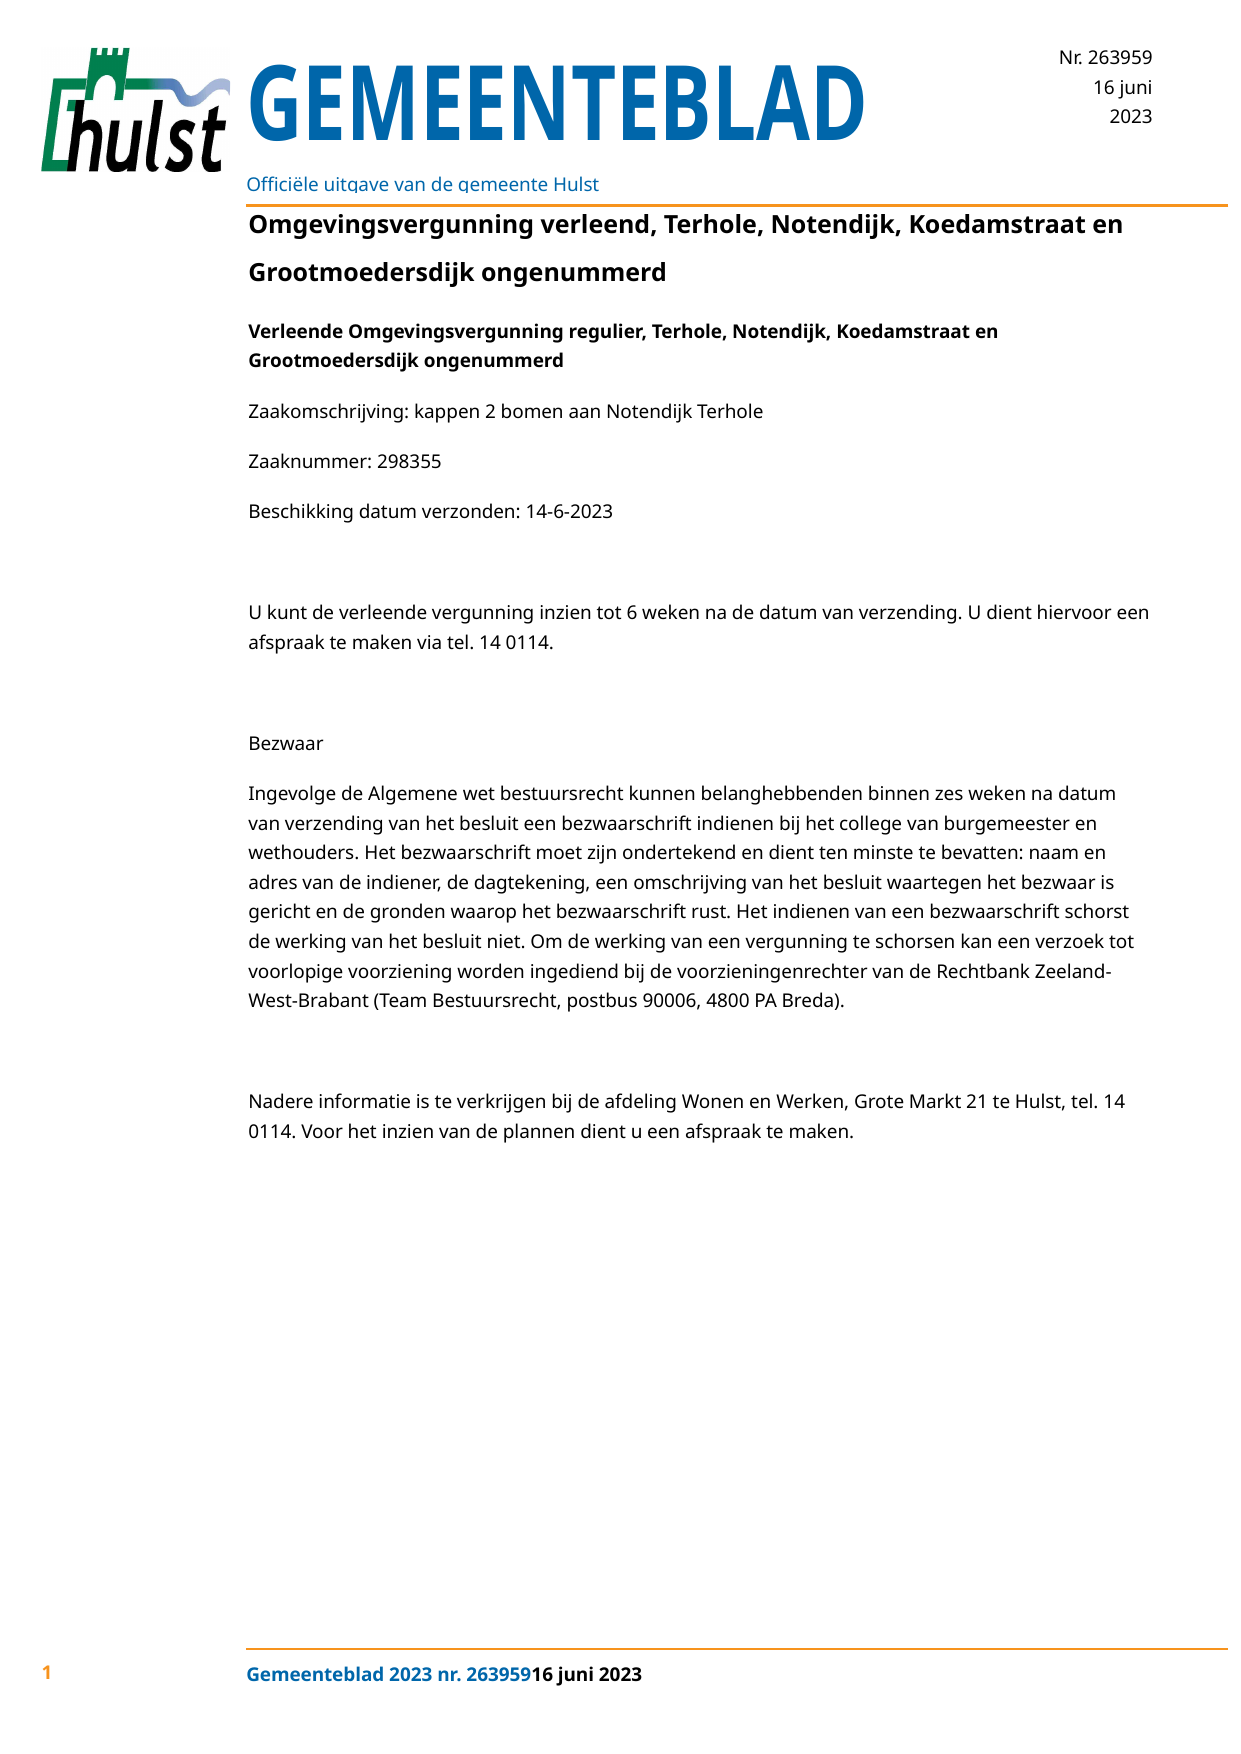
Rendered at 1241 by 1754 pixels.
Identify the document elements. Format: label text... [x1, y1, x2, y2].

text Nadere informatie is te verkrijgen bij de afdeling Wonen en Werken, Grote Markt 21 te Hulst, tel. 14 0114. Voor het inzien van de plannen dient u een afspraak te maken. [248, 1088, 1152, 1144]
text Beschikking datum verzonden: 14-6-2023 [248, 499, 1152, 524]
text Zaakomschrijving: kappen 2 bomen aan Notendijk Terhole [248, 398, 1152, 424]
text Ingevolge de Algemene wet bestuursrecht kunnen belanghebbenden binnen zes weken na datum van verzending van het besluit een bezwaarschrift indienen bij het college van burgemeester en wethouders. Het bezwaarschrift moet zijn ondertekend en dient ten minste te bevatten: naam en adres van de indiener, de dagtekening, een omschrijving van het besluit waartegen het bezwaar is gericht en de gronden waarop het bezwaarschrift rust. Het indienen van een bezwaarschrift schorst de werking van het besluit niet. Om de werking van een vergunning te schorsen kan een verzoek tot voorlopige voorziening worden ingediend bij de voorzieningenrechter van de Rechtbank Zeeland-West-Brabant (Team Bestuursrecht, postbus 90006, 4800 PA Breda). [248, 780, 1152, 1013]
text Omgevingsvergunning verleend, Terhole, Notendijk, Koedamstraat en Grootmoedersdijk ongenummerd [248, 207, 1152, 288]
text Verleende Omgevingsvergunning regulier, Terhole, Notendijk, Koedamstraat en Grootmoedersdijk ongenummerd [248, 318, 1152, 373]
text Zaaknummer: 298355 [248, 448, 1152, 474]
text U kunt de verleende vergunning inzien tot 6 weken na de datum van verzending. U dient hiervoor een afspraak te maken via tel. 14 0114. [248, 599, 1152, 655]
picture [41, 47, 231, 172]
text Bezwaar [248, 730, 1152, 756]
